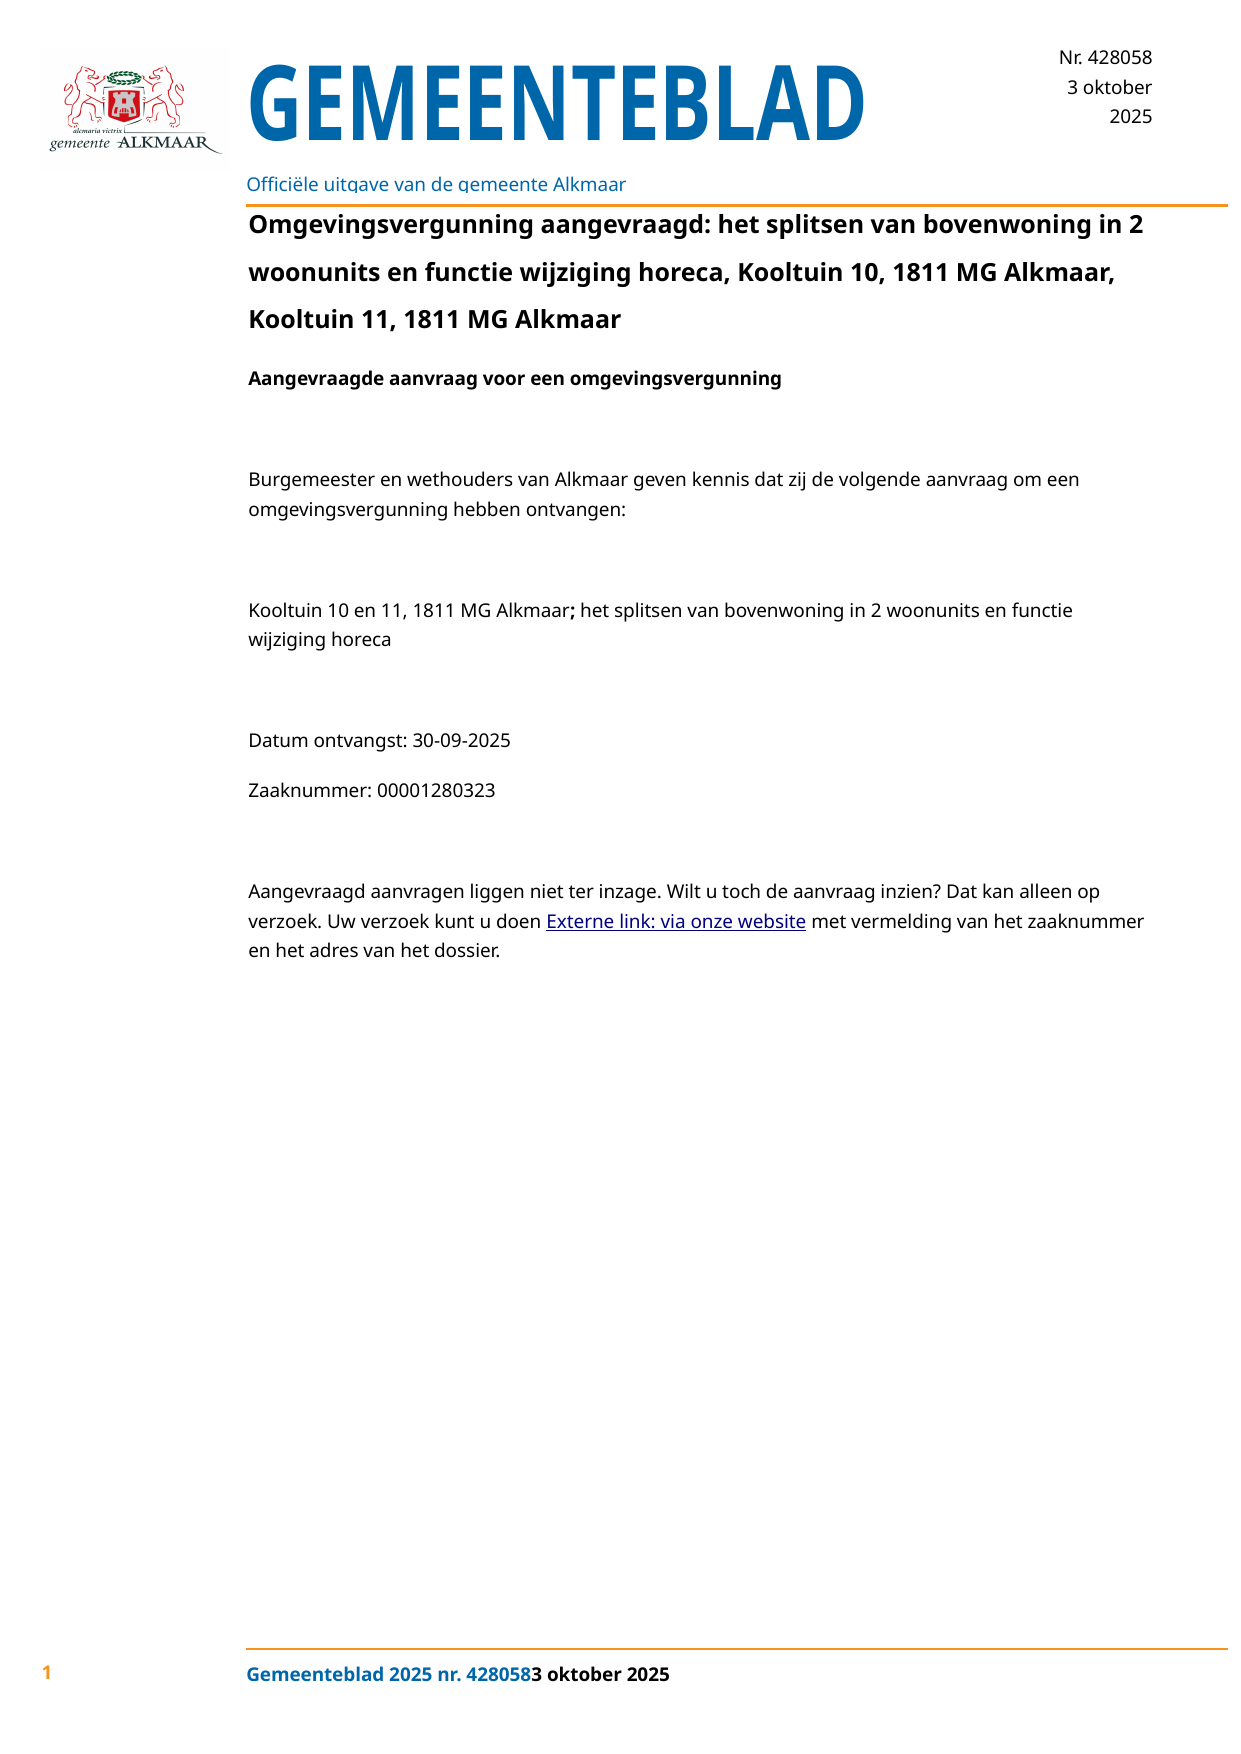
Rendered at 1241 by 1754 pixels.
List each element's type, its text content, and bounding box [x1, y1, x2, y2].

text Aangevraagde aanvraag voor een omgevingsvergunning [248, 366, 1152, 391]
text Kooltuin 10 en 11, 1811 MG Alkmaar; het splitsen van bovenwoning in 2 woonunits en functie wijziging horeca [248, 597, 1152, 652]
picture [41, 47, 231, 172]
text Burgemeester en wethouders van Alkmaar geven kennis dat zij de volgende aanvraag om een omgevingsvergunning hebben ontvangen: [248, 466, 1152, 522]
text Aangevraagd aanvragen liggen niet ter inzage. Wilt u toch de aanvraag inzien? Dat kan alleen op verzoek. Uw verzoek kunt u doen Externe link: via onze website met vermelding van het zaaknummer en het adres van het dossier. [248, 878, 1152, 963]
text Datum ontvangst: 30-09-2025 [248, 727, 1152, 753]
text Omgevingsvergunning aangevraagd: het splitsen van bovenwoning in 2 woonunits en functie wijziging horeca, Kooltuin 10, 1811 MG Alkmaar, Kooltuin 11, 1811 MG Alkmaar [248, 207, 1152, 336]
text Zaaknummer: 00001280323 [248, 778, 1152, 803]
